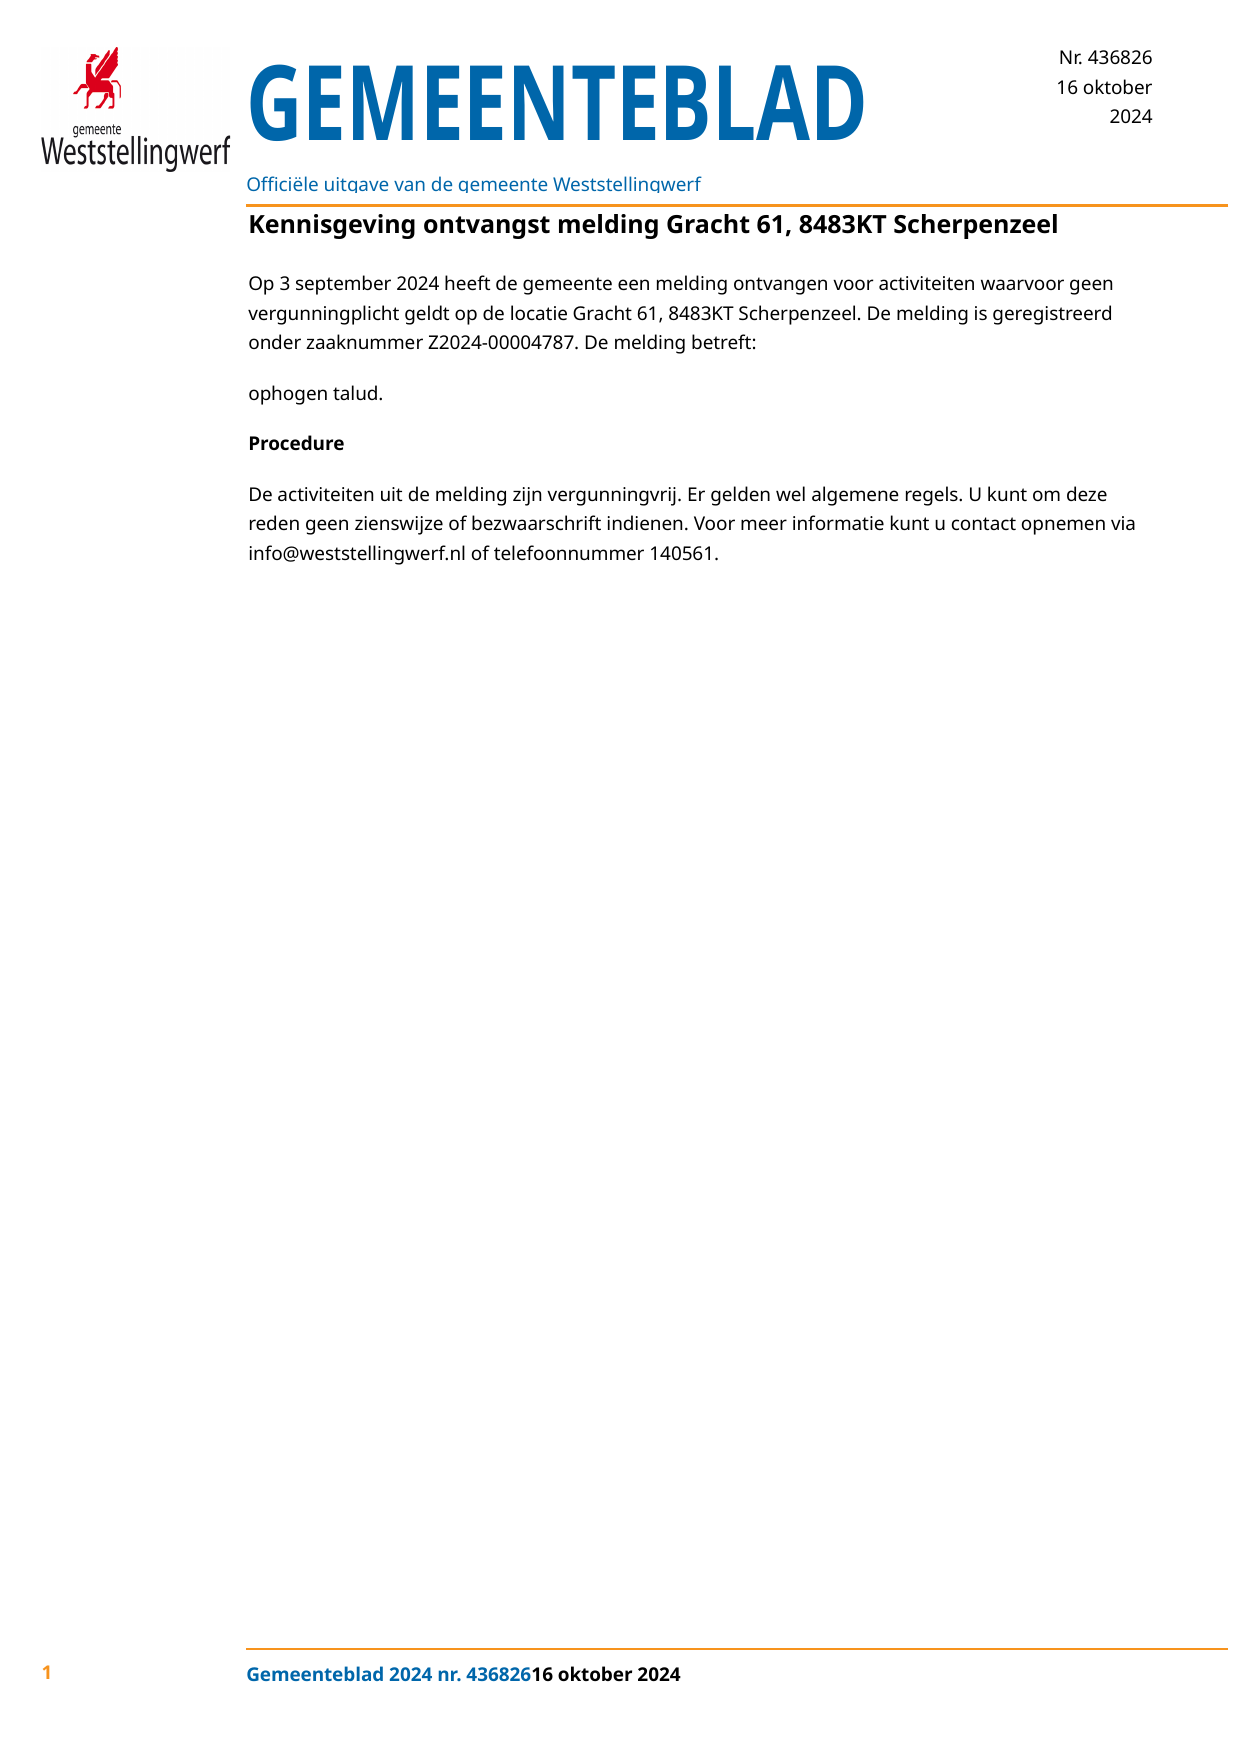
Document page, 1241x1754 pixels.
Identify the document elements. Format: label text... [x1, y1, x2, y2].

text Kennisgeving ontvangst melding Gracht 61, 8483KT Scherpenzeel [248, 207, 1152, 241]
picture [41, 47, 231, 172]
text Procedure [248, 430, 1152, 456]
text De activiteiten uit de melding zijn vergunningvrij. Er gelden wel algemene regels. U kunt om deze reden geen zienswijze of bezwaarschrift indienen. Voor meer informatie kunt u contact opnemen via info@weststellingwerf.nl of telefoonnummer 140561. [248, 481, 1152, 566]
text ophogen talud. [248, 380, 1152, 406]
text Op 3 september 2024 heeft de gemeente een melding ontvangen voor activiteiten waarvoor geen vergunningplicht geldt op de locatie Gracht 61, 8483KT Scherpenzeel. De melding is geregistreerd onder zaaknummer Z2024-00004787. De melding betreft: [248, 270, 1152, 355]
